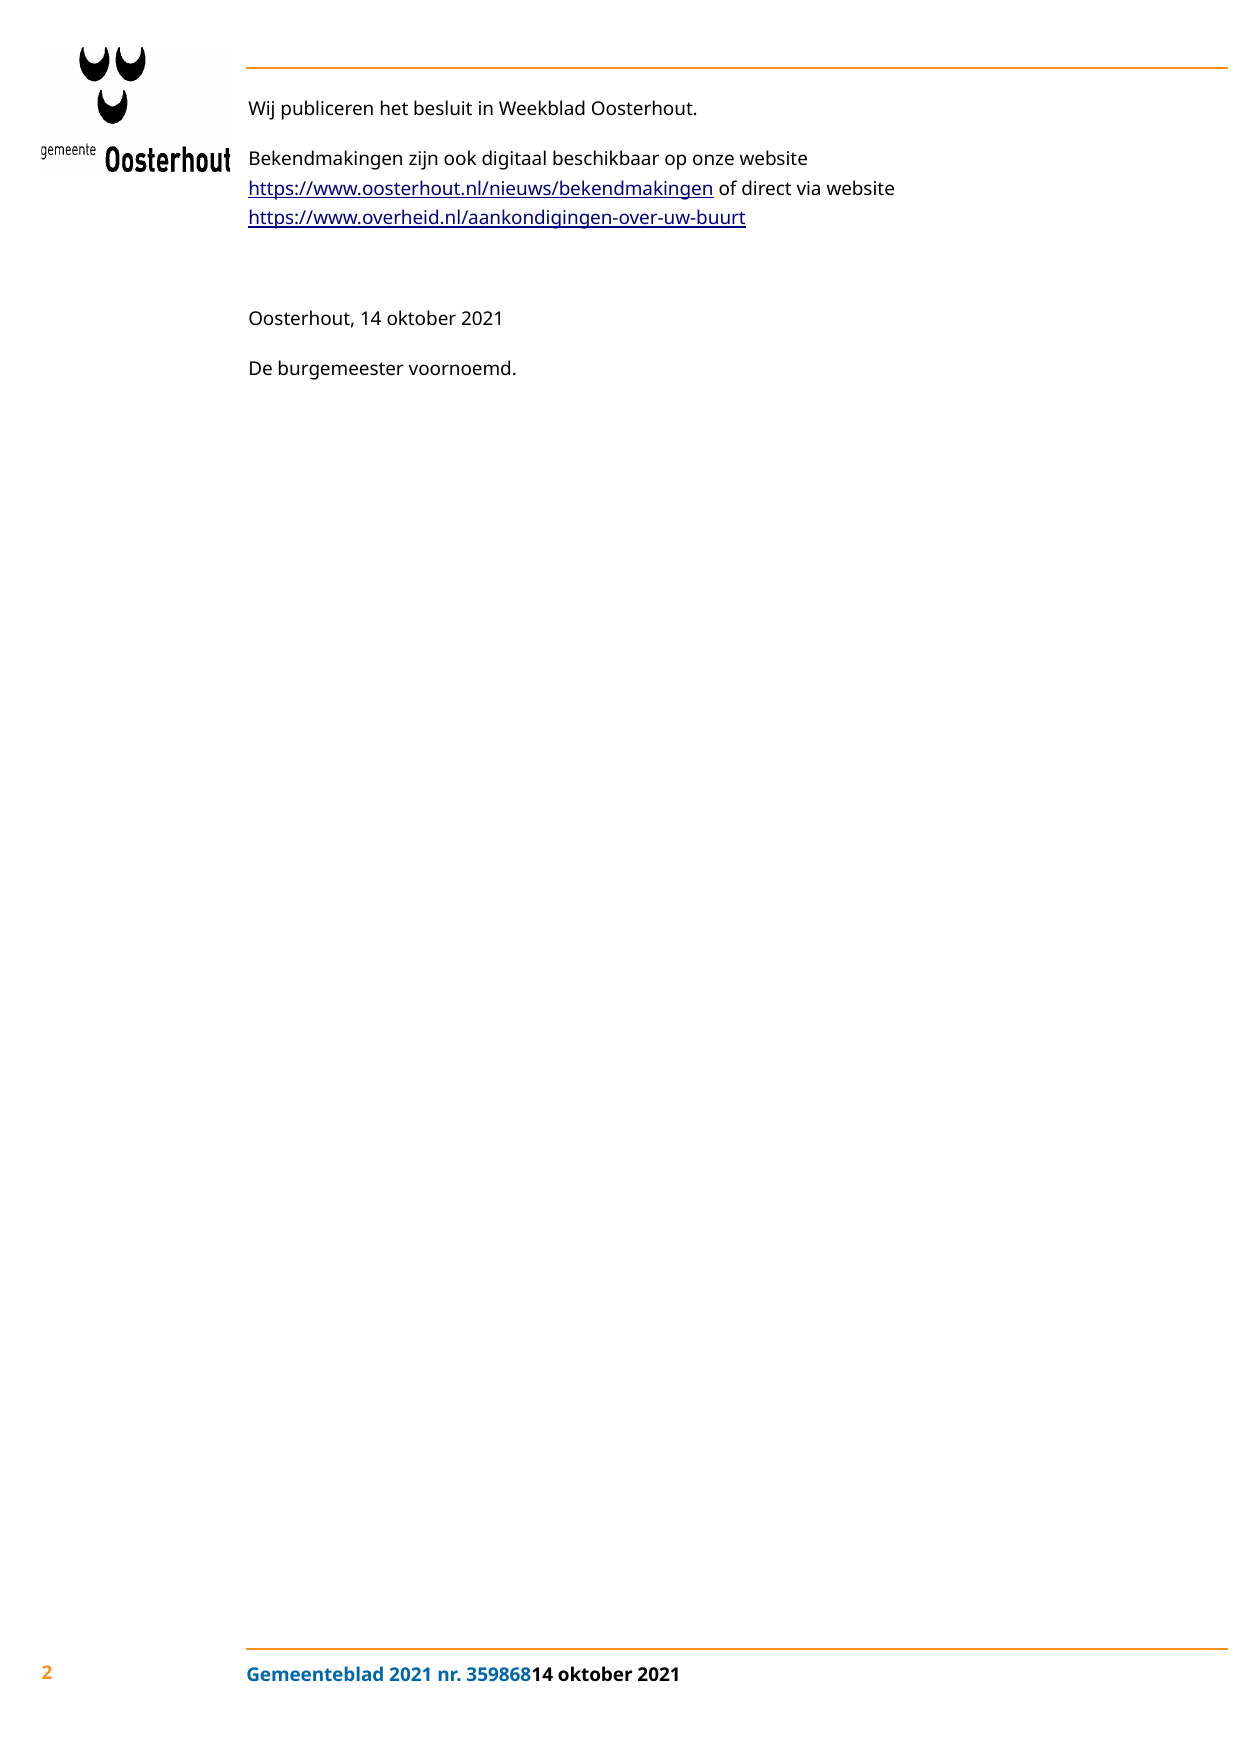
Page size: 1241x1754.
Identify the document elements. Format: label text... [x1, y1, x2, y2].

text Oosterhout, 14 oktober 2021 [248, 305, 1152, 331]
text Bekendmakingen zijn ook digitaal beschikbaar op onze website https://www.oosterhout.nl/nieuws/bekendmakingen of direct via website https://www.overheid.nl/aankondigingen-over-uw-buurt [248, 145, 1152, 230]
text De burgemeester voornoemd. [248, 356, 1152, 381]
text Wij publiceren het besluit in Weekblad Oosterhout. [248, 95, 1152, 121]
picture [41, 47, 231, 172]
